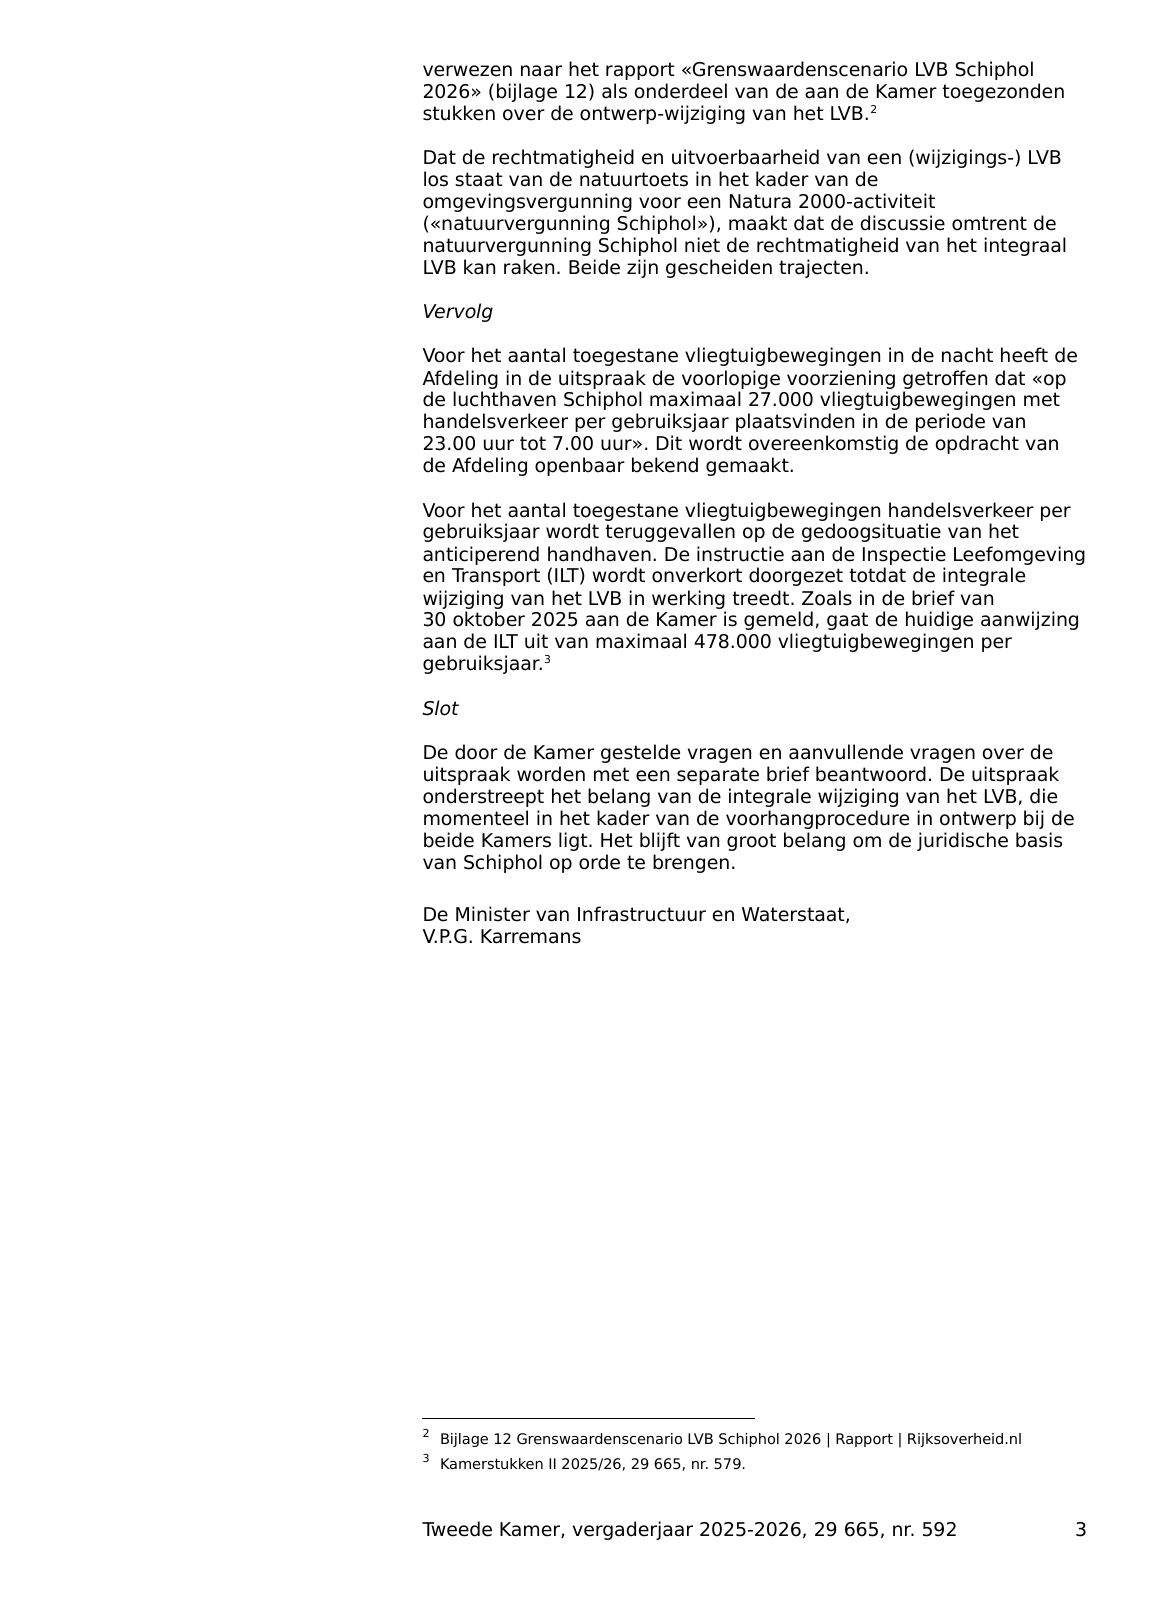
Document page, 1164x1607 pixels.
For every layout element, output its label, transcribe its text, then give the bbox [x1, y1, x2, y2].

text Dat de rechtmatigheid en uitvoerbaarheid van een (wijzigings-) LVB los staat van de natuurtoets in het kader van de omgevingsvergunning voor een Natura 2000-activiteit («natuurvergunning Schiphol»), maakt dat de discussie omtrent de natuurvergunning Schiphol niet de rechtmatigheid van het integraal LVB kan raken. Beide zijn gescheiden trajecten. [422, 147, 1087, 279]
text De Minister van Infrastructuur en Waterstaat, V.P.G. Karremans [422, 903, 1087, 947]
text verwezen naar het rapport «Grenswaardenscenario LVB Schiphol 2026» (bijlage 12) als onderdeel van de aan de Kamer toegezonden stukken over de ontwerp-wijziging van het LVB. [422, 59, 1087, 125]
text Voor het aantal toegestane vliegtuigbewegingen in de nacht heeft de Afdeling in de uitspraak de voorlopige voorziening getroffen dat «op de luchthaven Schiphol maximaal 27.000 vliegtuigbewegingen met handelsverkeer per gebruiksjaar plaatsvinden in de periode van 23.00 uur tot 7.00 uur». Dit wordt overeenkomstig de opdracht van de Afdeling openbaar bekend gemaakt. [422, 345, 1087, 477]
text Voor het aantal toegestane vliegtuigbewegingen handelsverkeer per gebruiksjaar wordt teruggevallen op de gedoogsituatie van het anticiperend handhaven. De instructie aan de Inspectie Leefomgeving en Transport (ILT) wordt onverkort doorgezet totdat de integrale wijziging van het LVB in werking treedt. Zoals in de brief van 30 oktober 2025 aan de Kamer is gemeld, gaat de huidige aanwijzing aan de ILT uit van maximaal 478.000 vliegtuigbewegingen per gebruiksjaar. [422, 499, 1087, 675]
text Bijlage 12 Grenswaardenscenario LVB Schiphol 2026 | Rapport | Rijksoverheid.nl [422, 1427, 1087, 1449]
subtitle Vervolg [422, 301, 1087, 323]
text Kamerstukken II 2025/26, 29 665, nr. 579. [422, 1452, 1087, 1474]
subtitle Slot [422, 697, 1087, 719]
text De door de Kamer gestelde vragen en aanvullende vragen over de uitspraak worden met een separate brief beantwoord. De uitspraak onderstreept het belang van de integrale wijziging van het LVB, die momenteel in het kader van de voorhangprocedure in ontwerp bij de beide Kamers ligt. Het blijft van groot belang om de juridische basis van Schiphol op orde te brengen. [422, 742, 1087, 873]
